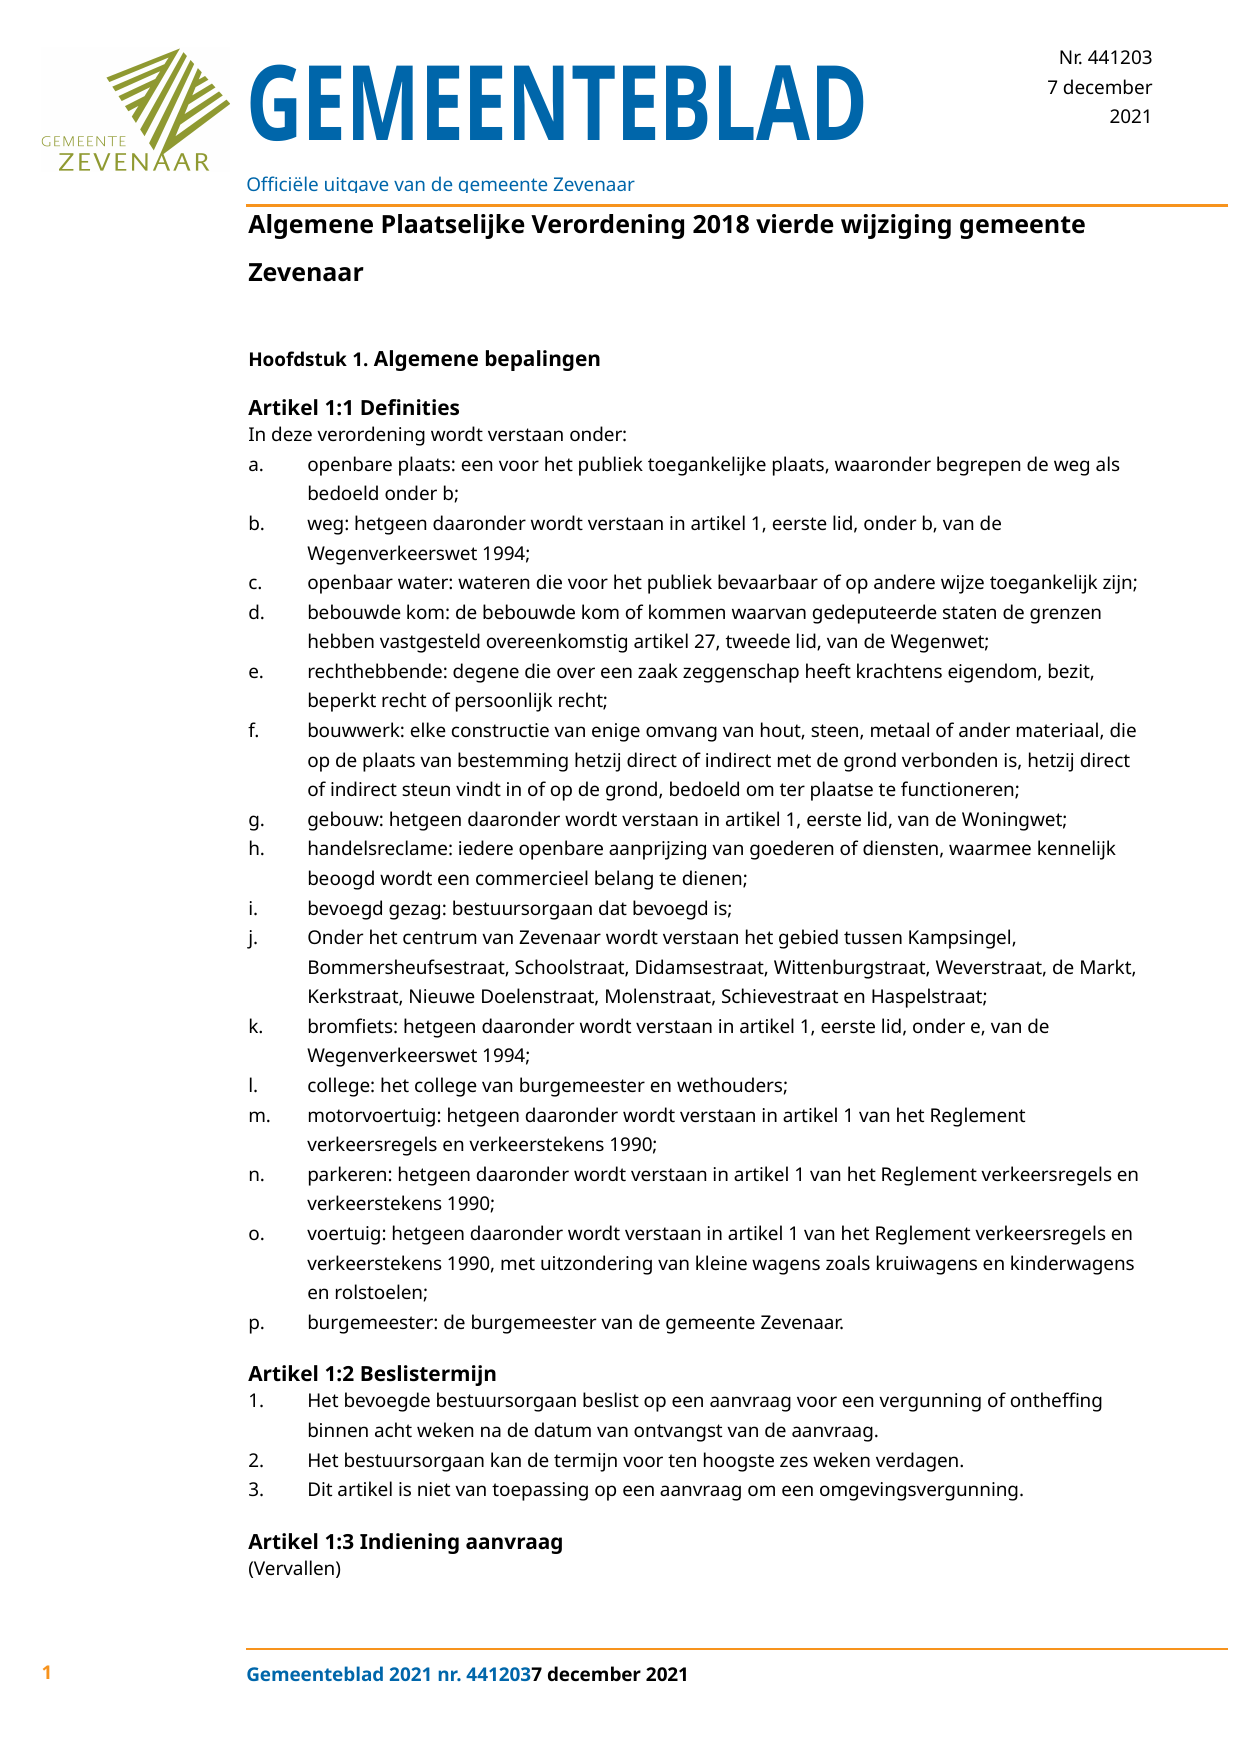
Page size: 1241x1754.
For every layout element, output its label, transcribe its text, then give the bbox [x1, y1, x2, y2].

text Artikel 1:3 Indiening aanvraag [248, 1527, 1152, 1555]
list motorvoertuig: hetgeen daaronder wordt verstaan in artikel 1 van het Reglement verkeersregels en verkeerstekens 1990; [248, 1102, 1152, 1157]
text Artikel 1:2 Beslistermijn [248, 1359, 1152, 1388]
list bebouwde kom: de bebouwde kom of kommen waarvan gedeputeerde staten de grenzen hebben vastgesteld overeenkomstig artikel 27, tweede lid, van de Wegenwet; [248, 599, 1152, 654]
text Hoofdstuk 1. Algemene bepalingen [248, 344, 1152, 372]
text Algemene Plaatselijke Verordening 2018 vierde wijziging gemeente Zevenaar [248, 207, 1152, 288]
list openbare plaats: een voor het publiek toegankelijke plaats, waaronder begrepen de weg als bedoeld onder b; [248, 451, 1152, 506]
list handelsreclame: iedere openbare aanprijzing van goederen of diensten, waarmee kennelijk beoogd wordt een commercieel belang te dienen; [248, 836, 1152, 891]
list burgemeester: de burgemeester van de gemeente Zevenaar. [248, 1309, 1152, 1334]
list parkeren: hetgeen daaronder wordt verstaan in artikel 1 van het Reglement verkeersregels en verkeerstekens 1990; [248, 1161, 1152, 1216]
list weg: hetgeen daaronder wordt verstaan in artikel 1, eerste lid, onder b, van de Wegenverkeerswet 1994; [248, 510, 1152, 565]
list openbaar water: wateren die voor het publiek bevaarbaar of op andere wijze toegankelijk zijn; [248, 569, 1152, 595]
picture [41, 47, 231, 172]
list bouwwerk: elke constructie van enige omvang van hout, steen, metaal of ander materiaal, die op de plaats van bestemming hetzij direct of indirect met de grond verbonden is, hetzij direct of indirect steun vindt in of op de grond, bedoeld om ter plaatse te functioneren; [248, 717, 1152, 802]
list Onder het centrum van Zevenaar wordt verstaan het gebied tussen Kampsingel, Bommersheufsestraat, Schoolstraat, Didamsestraat, Wittenburgstraat, Weverstraat, de Markt, Kerkstraat, Nieuwe Doelenstraat, Molenstraat, Schievestraat en Haspelstraat; [248, 924, 1152, 1009]
text (Vervallen) [248, 1555, 1152, 1581]
list rechthebbende: degene die over een zaak zeggenschap heeft krachtens eigendom, bezit, beperkt recht of persoonlijk recht; [248, 658, 1152, 713]
list bromfiets: hetgeen daaronder wordt verstaan in artikel 1, eerste lid, onder e, van de Wegenverkeerswet 1994; [248, 1013, 1152, 1068]
list voertuig: hetgeen daaronder wordt verstaan in artikel 1 van het Reglement verkeersregels en verkeerstekens 1990, met uitzondering van kleine wagens zoals kruiwagens en kinderwagens en rolstoelen; [248, 1220, 1152, 1305]
list Het bestuursorgaan kan de termijn voor ten hoogste zes weken verdagen. [248, 1447, 1152, 1473]
list Dit artikel is niet van toepassing op een aanvraag om een omgevingsvergunning. [248, 1476, 1152, 1502]
list gebouw: hetgeen daaronder wordt verstaan in artikel 1, eerste lid, van de Woningwet; [248, 806, 1152, 832]
list college: het college van burgemeester en wethouders; [248, 1072, 1152, 1098]
text Artikel 1:1 Definities [248, 393, 1152, 421]
list bevoegd gezag: bestuursorgaan dat bevoegd is; [248, 895, 1152, 920]
list Het bevoegde bestuursorgaan beslist op een aanvraag voor een vergunning of ontheffing binnen acht weken na de datum van ontvangst van de aanvraag. [248, 1388, 1152, 1443]
text In deze verordening wordt verstaan onder: [248, 421, 1152, 447]
